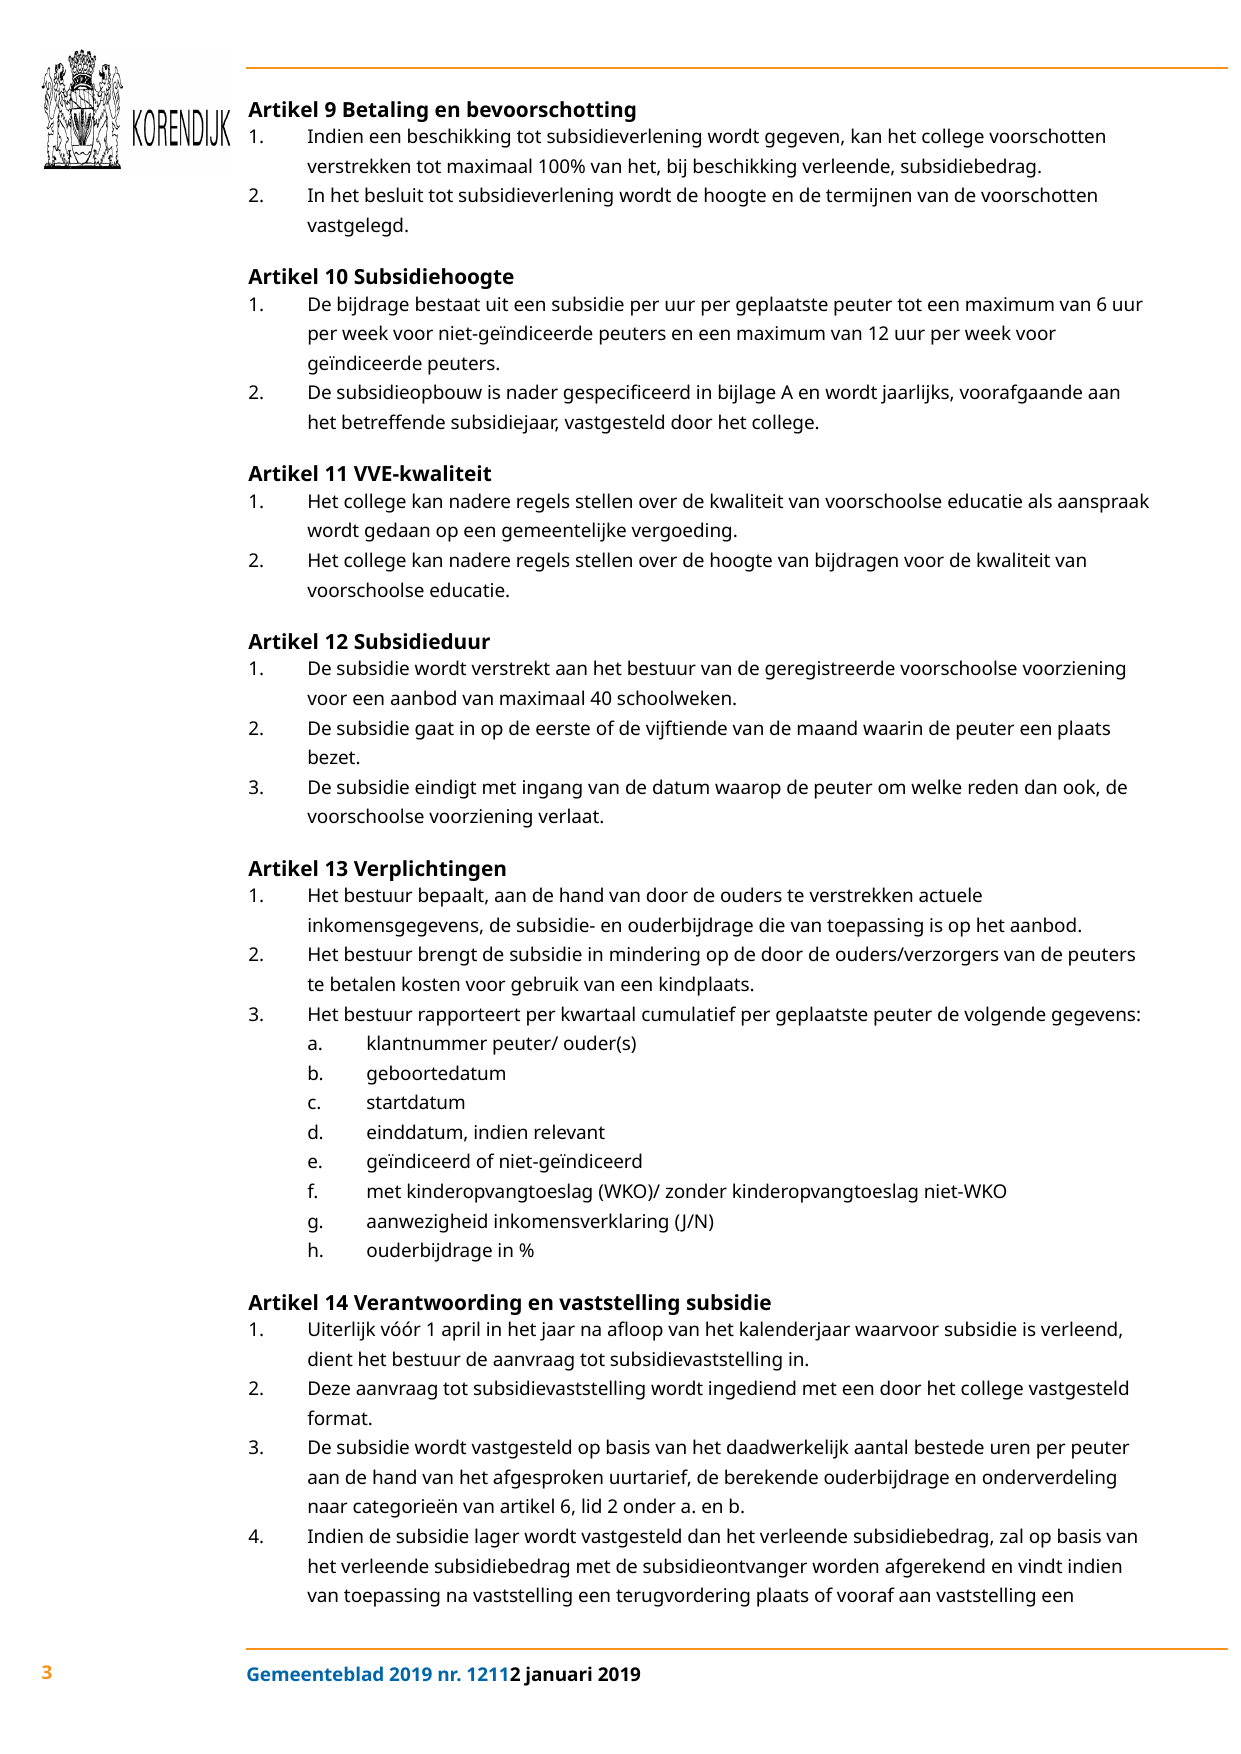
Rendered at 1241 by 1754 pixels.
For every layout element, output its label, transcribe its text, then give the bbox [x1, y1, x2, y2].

list Het bestuur rapporteert per kwartaal cumulatief per geplaatste peuter de volgende gegevens: [248, 1001, 1152, 1026]
text Artikel 11 VVE-kwaliteit [248, 459, 1152, 488]
list De subsidie gaat in op de eerste of de vijftiende van de maand waarin de peuter een plaats bezet. [248, 715, 1152, 770]
list De subsidie wordt vastgesteld op basis van het daadwerkelijk aantal bestede uren per peuter aan de hand van het afgesproken uurtarief, de berekende ouderbijdrage en onderverdeling naar categorieën van artikel 6, lid 2 onder a. en b. [248, 1434, 1152, 1519]
list Het college kan nadere regels stellen over de kwaliteit van voorschoolse educatie als aanspraak wordt gedaan op een gemeentelijke vergoeding. [248, 488, 1152, 543]
list einddatum, indien relevant [307, 1119, 1152, 1145]
list Deze aanvraag tot subsidievaststelling wordt ingediend met een door het college vastgesteld format. [248, 1375, 1152, 1431]
list Het bestuur brengt de subsidie in mindering op de door de ouders/verzorgers van de peuters te betalen kosten voor gebruik van een kindplaats. [248, 942, 1152, 997]
list aanwezigheid inkomensverklaring (J/N) [307, 1208, 1152, 1233]
list De subsidie eindigt met ingang van de datum waarop de peuter om welke reden dan ook, de voorschoolse voorziening verlaat. [248, 774, 1152, 829]
text Artikel 12 Subsidieduur [248, 627, 1152, 656]
list met kinderopvangtoeslag (WKO)/ zonder kinderopvangtoeslag niet-WKO [307, 1178, 1152, 1204]
list startdatum [307, 1089, 1152, 1115]
list Het college kan nadere regels stellen over de hoogte van bijdragen voor de kwaliteit van voorschoolse educatie. [248, 547, 1152, 602]
list Indien de subsidie lager wordt vastgesteld dan het verleende subsidiebedrag, zal op basis van het verleende subsidiebedrag met de subsidieontvanger worden afgerekend en vindt indien van toepassing na vaststelling een terugvordering plaats of vooraf aan vaststelling een [248, 1523, 1152, 1608]
list De bijdrage bestaat uit een subsidie per uur per geplaatste peuter tot een maximum van 6 uur per week voor niet-geïndiceerde peuters en een maximum van 12 uur per week voor geïndiceerde peuters. [248, 291, 1152, 376]
list Uiterlijk vóór 1 april in het jaar na afloop van het kalenderjaar waarvoor subsidie is verleend, dient het bestuur de aanvraag tot subsidievaststelling in. [248, 1316, 1152, 1372]
list klantnummer peuter/ ouder(s) [307, 1030, 1152, 1056]
list ouderbijdrage in % [307, 1237, 1152, 1263]
list Indien een beschikking tot subsidieverlening wordt gegeven, kan het college voorschotten verstrekken tot maximaal 100% van het, bij beschikking verleende, subsidiebedrag. [248, 123, 1152, 178]
text Artikel 9 Betaling en bevoorschotting [248, 95, 1152, 123]
list In het besluit tot subsidieverlening wordt de hoogte en de termijnen van de voorschotten vastgelegd. [248, 182, 1152, 238]
list geïndiceerd of niet-geïndiceerd [307, 1149, 1152, 1174]
list De subsidieopbouw is nader gespecificeerd in bijlage A en wordt jaarlijks, voorafgaande aan het betreffende subsidiejaar, vastgesteld door het college. [248, 379, 1152, 435]
text Artikel 13 Verplichtingen [248, 854, 1152, 882]
text Artikel 10 Subsidiehoogte [248, 262, 1152, 291]
list Het bestuur bepaalt, aan de hand van door de ouders te verstrekken actuele inkomensgegevens, de subsidie- en ouderbijdrage die van toepassing is op het aanbod. [248, 882, 1152, 938]
text Artikel 14 Verantwoording en vaststelling subsidie [248, 1288, 1152, 1316]
list geboortedatum [307, 1060, 1152, 1086]
picture [41, 47, 231, 172]
list De subsidie wordt verstrekt aan het bestuur van de geregistreerde voorschoolse voorziening voor een aanbod van maximaal 40 schoolweken. [248, 656, 1152, 711]
